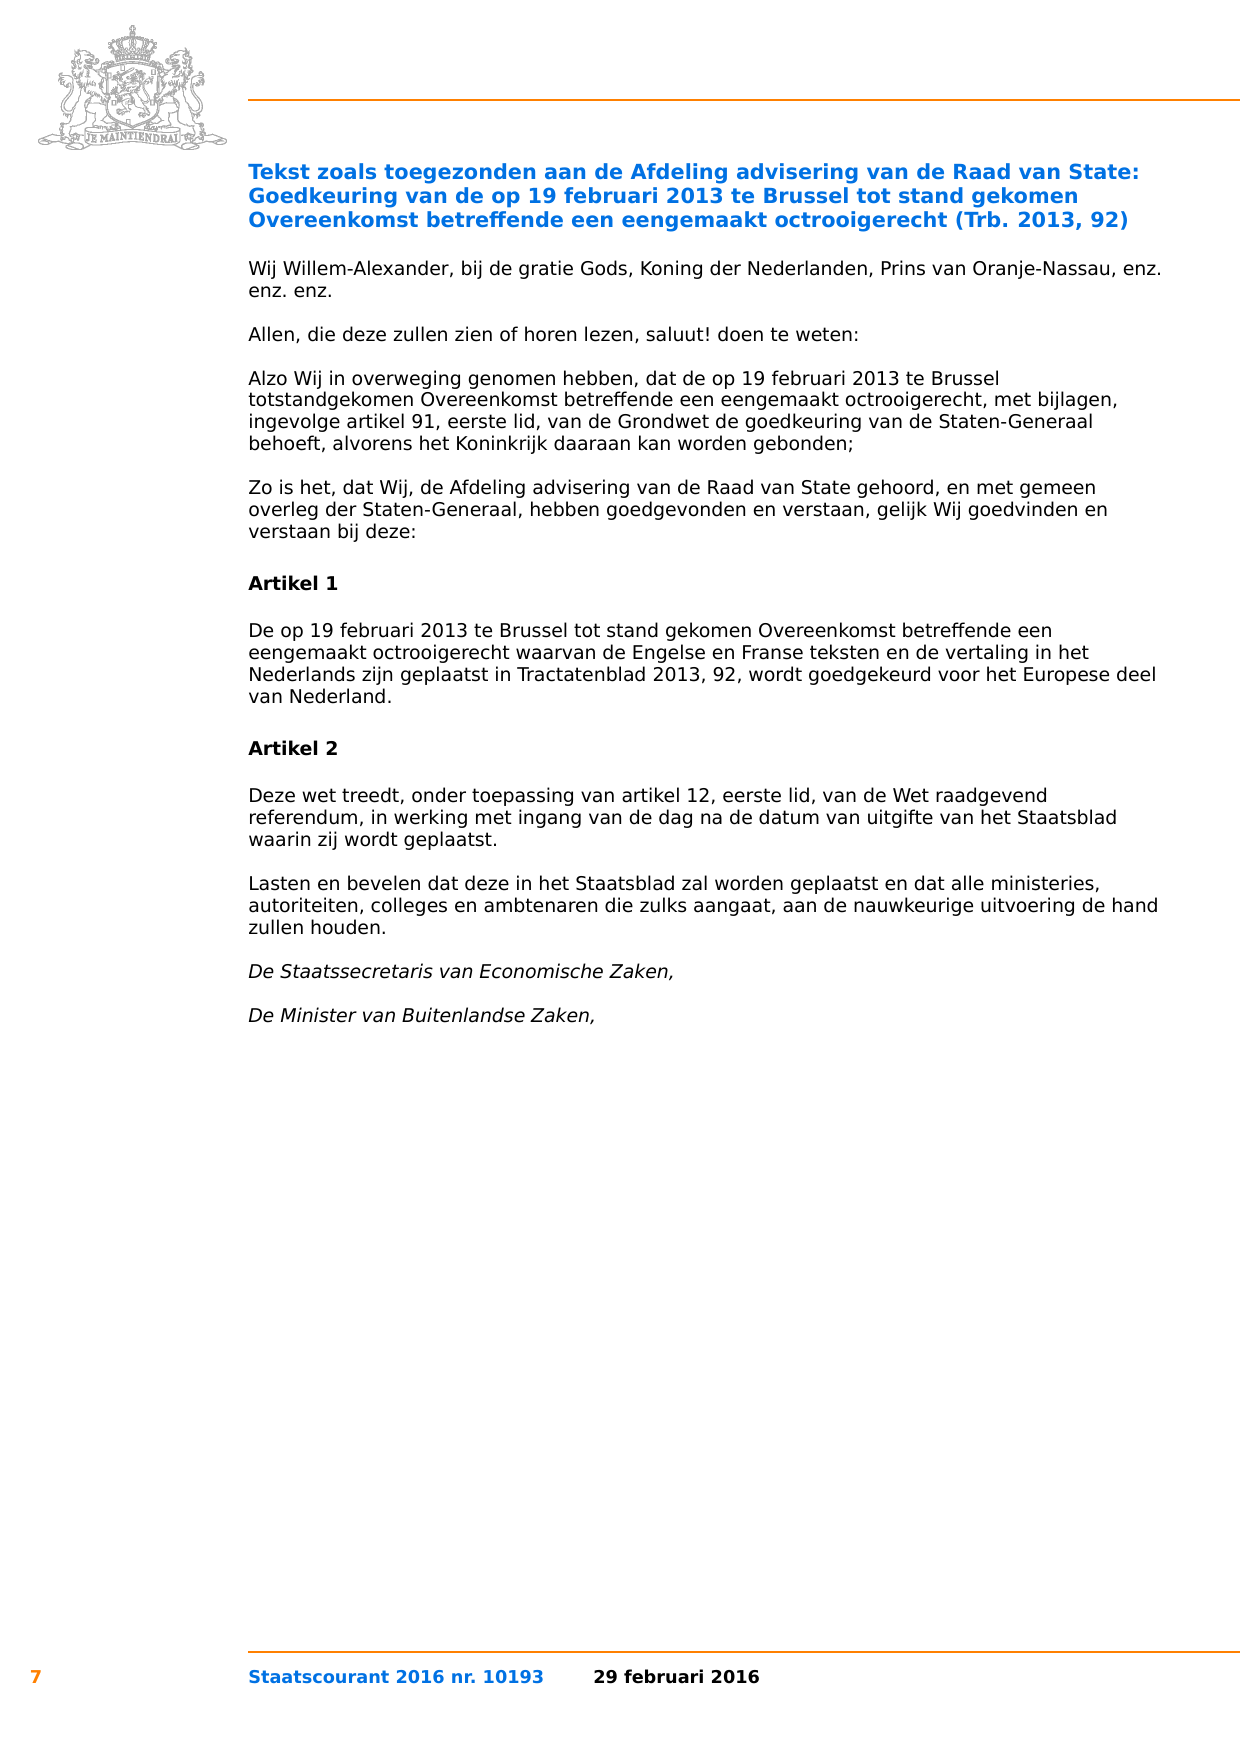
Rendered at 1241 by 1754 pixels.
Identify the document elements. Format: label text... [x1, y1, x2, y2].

text De op 19 februari 2013 te Brussel tot stand gekomen Overeenkomst betreffende een eengemaakt octrooigerecht waarvan de Engelse en Franse teksten en de vertaling in het Nederlands zijn geplaatst in Tractatenblad 2013, 92, wordt goedgekeurd voor het Europese deel van Nederland. [248, 620, 1163, 708]
text Deze wet treedt, onder toepassing van artikel 12, eerste lid, van de Wet raadgevend referendum, in werking met ingang van de dag na de datum van uitgifte van het Staatsblad waarin zij wordt geplaatst. [248, 785, 1163, 851]
subtitle Artikel 2 [248, 738, 1163, 760]
text Alzo Wij in overweging genomen hebben, dat de op 19 februari 2013 te Brussel totstandgekomen Overeenkomst betreffende een eengemaakt octrooigerecht, met bijlagen, ingevolge artikel 91, eerste lid, van de Grondwet de goedkeuring van de Staten-Generaal behoeft, alvorens het Koninkrijk daaraan kan worden gebonden; [248, 367, 1163, 455]
text Zo is het, dat Wij, de Afdeling advisering van de Raad van State gehoord, en met gemeen overleg der Staten-Generaal, hebben goedgevonden en verstaan, gelijk Wij goedvinden en verstaan bij deze: [248, 477, 1163, 543]
text Wij Willem-Alexander, bij de gratie Gods, Koning der Nederlanden, Prins van Oranje-Nassau, enz. enz. enz. [248, 258, 1163, 302]
subtitle Artikel 1 [248, 573, 1163, 595]
text De Staatssecretaris van Economische Zaken, [248, 961, 1163, 983]
text Lasten en bevelen dat deze in het Staatsblad zal worden geplaatst en dat alle ministeries, autoriteiten, colleges en ambtenaren die zulks aangaat, aan de nauwkeurige uitvoering de hand zullen houden. [248, 873, 1163, 939]
text De Minister van Buitenlandse Zaken, [248, 1004, 1163, 1026]
picture [38, 25, 227, 150]
subtitle Tekst zoals toegezonden aan de Afdeling advisering van de Raad van State: Goedkeuring van de op 19 februari 2013 te Brussel tot stand gekomen Overeenkomst betreffende een eengemaakt octrooigerecht (Trb. 2013, 92) [248, 160, 1163, 233]
text Allen, die deze zullen zien of horen lezen, saluut! doen te weten: [248, 323, 1163, 346]
